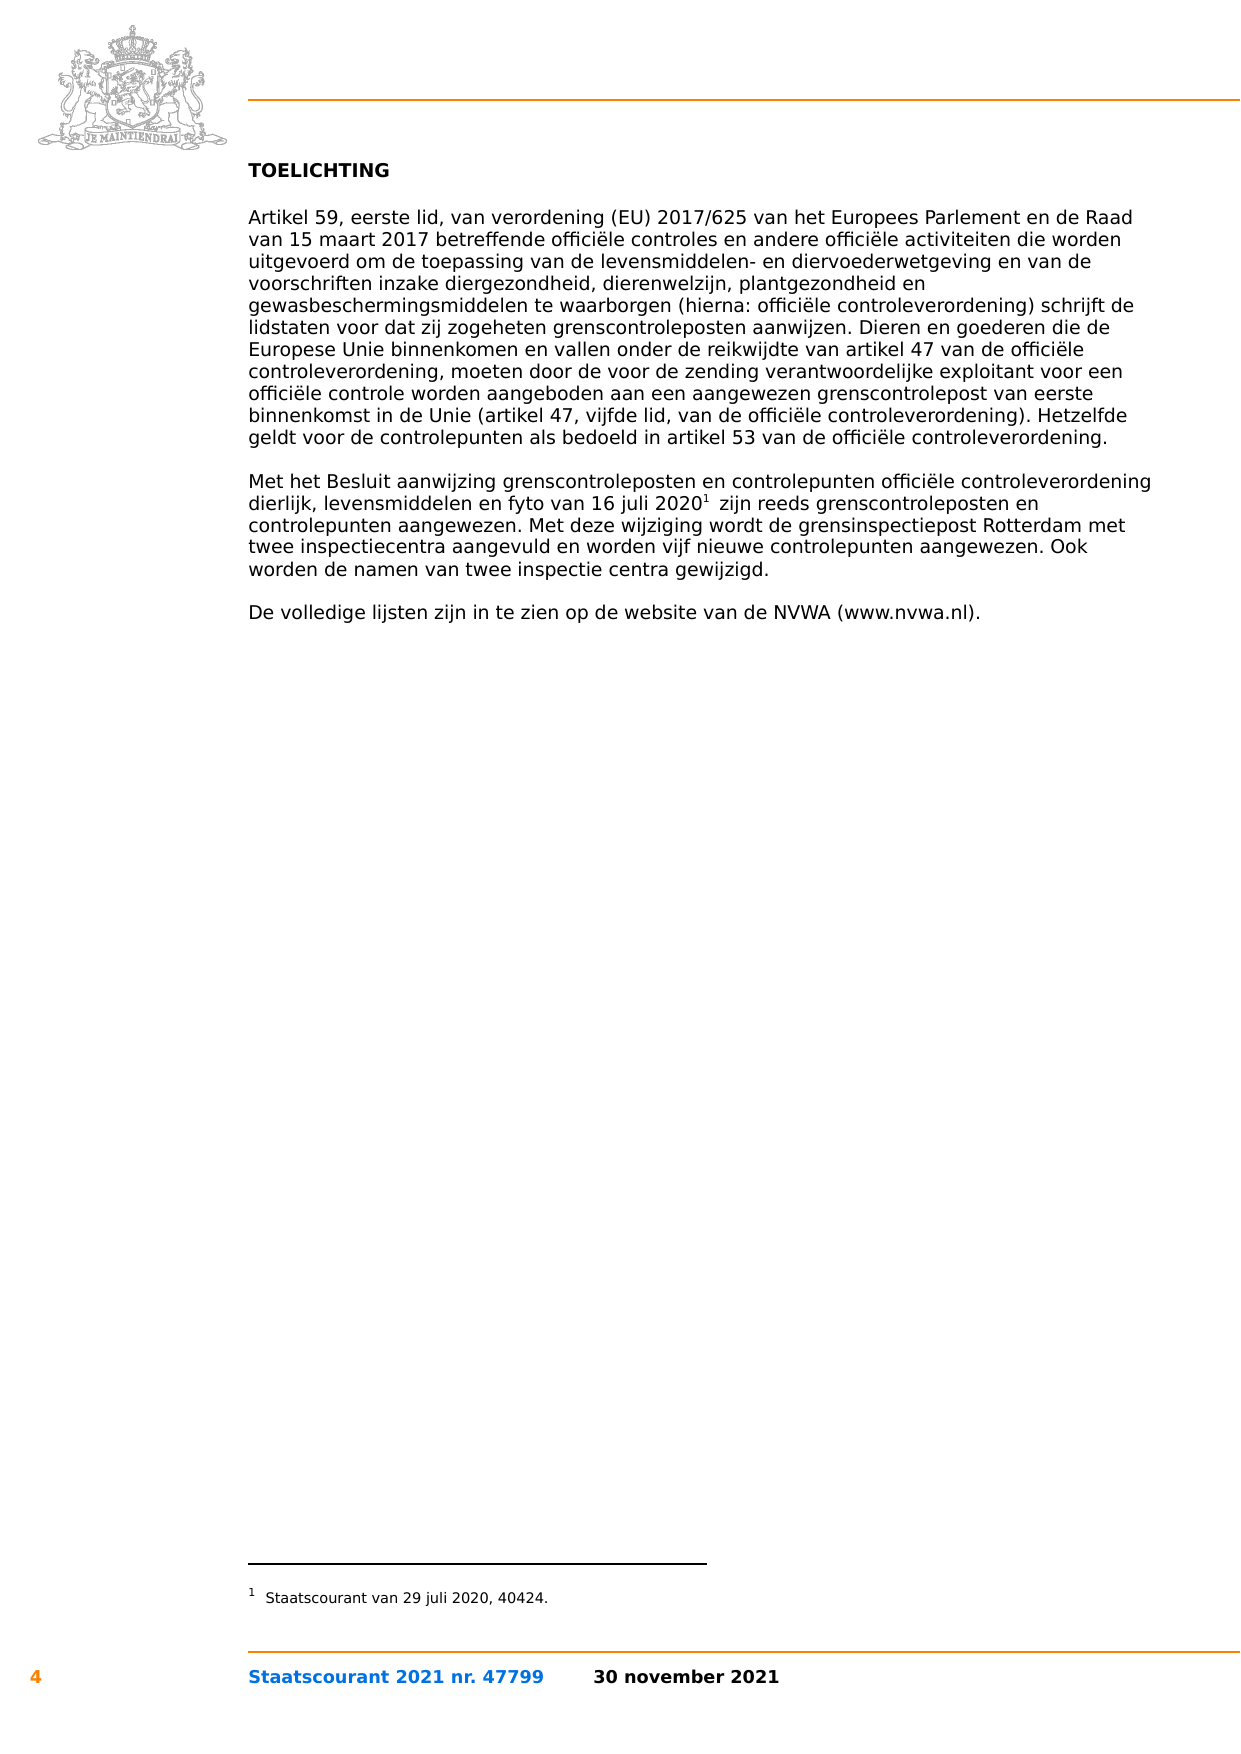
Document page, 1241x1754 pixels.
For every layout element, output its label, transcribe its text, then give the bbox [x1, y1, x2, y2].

text De volledige lijsten zijn in te zien op de website van de NVWA (www.nvwa.nl). [248, 602, 1163, 624]
text Staatscourant van 29 juli 2020, 40424. [248, 1586, 1163, 1608]
text Artikel 59, eerste lid, van verordening (EU) 2017/625 van het Europees Parlement en de Raad van 15 maart 2017 betreffende officiële controles en andere officiële activiteiten die worden uitgevoerd om de toepassing van de levensmiddelen- en diervoederwetgeving en van de voorschriften inzake diergezondheid, dierenwelzijn, plantgezondheid en gewasbeschermingsmiddelen te waarborgen (hierna: officiële controleverordening) schrijft de lidstaten voor dat zij zogeheten grenscontroleposten aanwijzen. Dieren en goederen die de Europese Unie binnenkomen en vallen onder de reikwijdte van artikel 47 van de officiële controleverordening, moeten door de voor de zending verantwoordelijke exploitant voor een officiële controle worden aangeboden aan een aangewezen grenscontrolepost van eerste binnenkomst in de Unie (artikel 47, vijfde lid, van de officiële controleverordening). Hetzelfde geldt voor de controlepunten als bedoeld in artikel 53 van de officiële controleverordening. [248, 207, 1163, 449]
picture [38, 25, 227, 150]
text Met het Besluit aanwijzing grenscontroleposten en controlepunten officiële controleverordening dierlijk, levensmiddelen en fyto van 16 juli 2020 zijn reeds grenscontroleposten en controlepunten aangewezen. Met deze wijziging wordt de grensinspectiepost Rotterdam met twee inspectiecentra aangevuld en worden vijf nieuwe controlepunten aangewezen. Ook worden de namen van twee inspectie centra gewijzigd. [248, 471, 1163, 580]
subtitle TOELICHTING [248, 160, 1163, 182]
